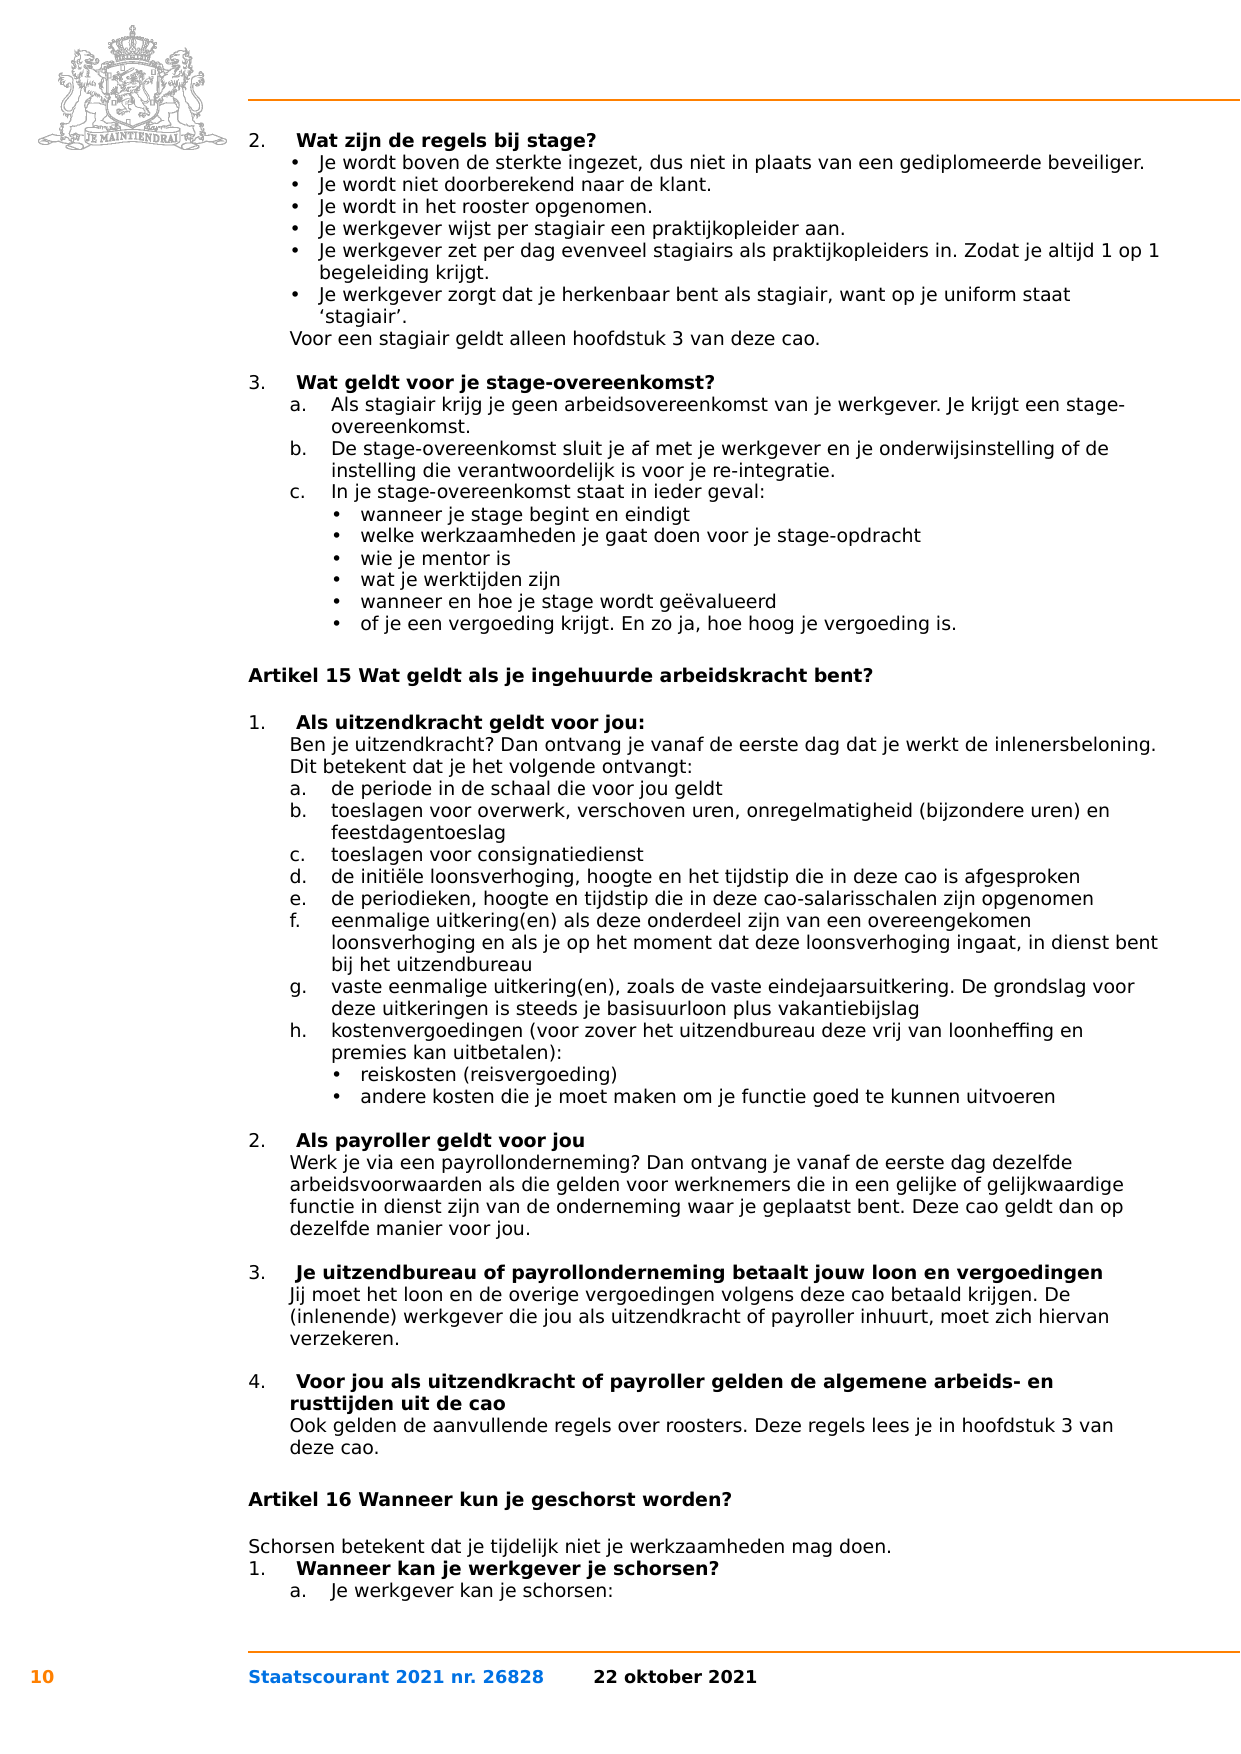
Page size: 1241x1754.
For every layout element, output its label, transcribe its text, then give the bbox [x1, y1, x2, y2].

text 1. Als uitzendkracht geldt voor jou: [248, 712, 1163, 734]
text e. de periodieken, hoogte en tijdstip die in deze cao-salarisschalen zijn opgenomen [289, 888, 1163, 910]
text • welke werkzaamheden je gaat doen voor je stage-opdracht [331, 525, 1163, 547]
text • wat je werktijden zijn [331, 569, 1163, 591]
text 1. Wanneer kan je werkgever je schorsen? [248, 1558, 1163, 1580]
text a. Je werkgever kan je schorsen: [289, 1580, 1163, 1602]
text h. kostenvergoedingen (voor zover het uitzendbureau deze vrij van loonheffing en premies kan uitbetalen): [289, 1020, 1163, 1064]
text Schorsen betekent dat je tijdelijk niet je werkzaamheden mag doen. [248, 1536, 1163, 1558]
picture [38, 25, 227, 150]
text • Je werkgever zorgt dat je herkenbaar bent als stagiair, want op je uniform staat ‘stagiair’. [289, 284, 1163, 328]
text b. De stage-overeenkomst sluit je af met je werkgever en je onderwijsinstelling of de instelling die verantwoordelijk is voor je re-integratie. [289, 437, 1163, 481]
text • reiskosten (reisvergoeding) [331, 1064, 1163, 1086]
text b. toeslagen voor overwerk, verschoven uren, onregelmatigheid (bijzondere uren) en feestdagentoeslag [289, 800, 1163, 844]
text 3. Je uitzendbureau of payrollonderneming betaalt jouw loon en vergoedingen [248, 1262, 1163, 1283]
text 2. Als payroller geldt voor jou [248, 1130, 1163, 1152]
text • wanneer en hoe je stage wordt geëvalueerd [331, 591, 1163, 613]
text • Je werkgever zet per dag evenveel stagiairs als praktijkopleiders in. Zodat je altijd 1 op 1 begeleiding krijgt. [289, 240, 1163, 284]
text Ben je uitzendkracht? Dan ontvang je vanaf de eerste dag dat je werkt de inlenersbeloning. Dit betekent dat je het volgende ontvangt: [289, 734, 1163, 778]
text • Je wordt boven de sterkte ingezet, dus niet in plaats van een gediplomeerde beveiliger. [289, 152, 1163, 174]
text Voor een stagiair geldt alleen hoofdstuk 3 van deze cao. [289, 328, 1163, 350]
text • of je een vergoeding krijgt. En zo ja, hoe hoog je vergoeding is. [331, 613, 1163, 635]
subtitle Artikel 16 Wanneer kun je geschorst worden? [248, 1489, 1163, 1511]
text • Je wordt in het rooster opgenomen. [289, 196, 1163, 218]
text a. de periode in de schaal die voor jou geldt [289, 778, 1163, 800]
text Werk je via een payrollonderneming? Dan ontvang je vanaf de eerste dag dezelfde arbeidsvoorwaarden als die gelden voor werknemers die in een gelijke of gelijkwaardige functie in dienst zijn van de onderneming waar je geplaatst bent. Deze cao geldt dan op dezelfde manier voor jou. [289, 1152, 1163, 1240]
text f. eenmalige uitkering(en) als deze onderdeel zijn van een overeengekomen loonsverhoging en als je op het moment dat deze loonsverhoging ingaat, in dienst bent bij het uitzendbureau [289, 910, 1163, 976]
text c. toeslagen voor consignatiedienst [289, 844, 1163, 866]
text a. Als stagiair krijg je geen arbeidsovereenkomst van je werkgever. Je krijgt een stage-overeenkomst. [289, 393, 1163, 437]
text c. In je stage-overeenkomst staat in ieder geval: [289, 481, 1163, 503]
text • Je werkgever wijst per stagiair een praktijkopleider aan. [289, 218, 1163, 240]
subtitle Artikel 15 Wat geldt als je ingehuurde arbeidskracht bent? [248, 665, 1163, 687]
text • Je wordt niet doorberekend naar de klant. [289, 174, 1163, 196]
text 4. Voor jou als uitzendkracht of payroller gelden de algemene arbeids- en rusttijden uit de cao [248, 1371, 1163, 1415]
text 2. Wat zijn de regels bij stage? [248, 130, 1163, 152]
text d. de initiële loonsverhoging, hoogte en het tijdstip die in deze cao is afgesproken [289, 866, 1163, 888]
text Jij moet het loon en de overige vergoedingen volgens deze cao betaald krijgen. De (inlenende) werkgever die jou als uitzendkracht of payroller inhuurt, moet zich hiervan verzekeren. [289, 1283, 1163, 1349]
text • wie je mentor is [331, 547, 1163, 569]
text 3. Wat geldt voor je stage-overeenkomst? [248, 372, 1163, 393]
text g. vaste eenmalige uitkering(en), zoals de vaste eindejaarsuitkering. De grondslag voor deze uitkeringen is steeds je basisuurloon plus vakantiebijslag [289, 976, 1163, 1020]
text • wanneer je stage begint en eindigt [331, 503, 1163, 525]
text Ook gelden de aanvullende regels over roosters. Deze regels lees je in hoofdstuk 3 van deze cao. [289, 1415, 1163, 1459]
text • andere kosten die je moet maken om je functie goed te kunnen uitvoeren [331, 1086, 1163, 1108]
